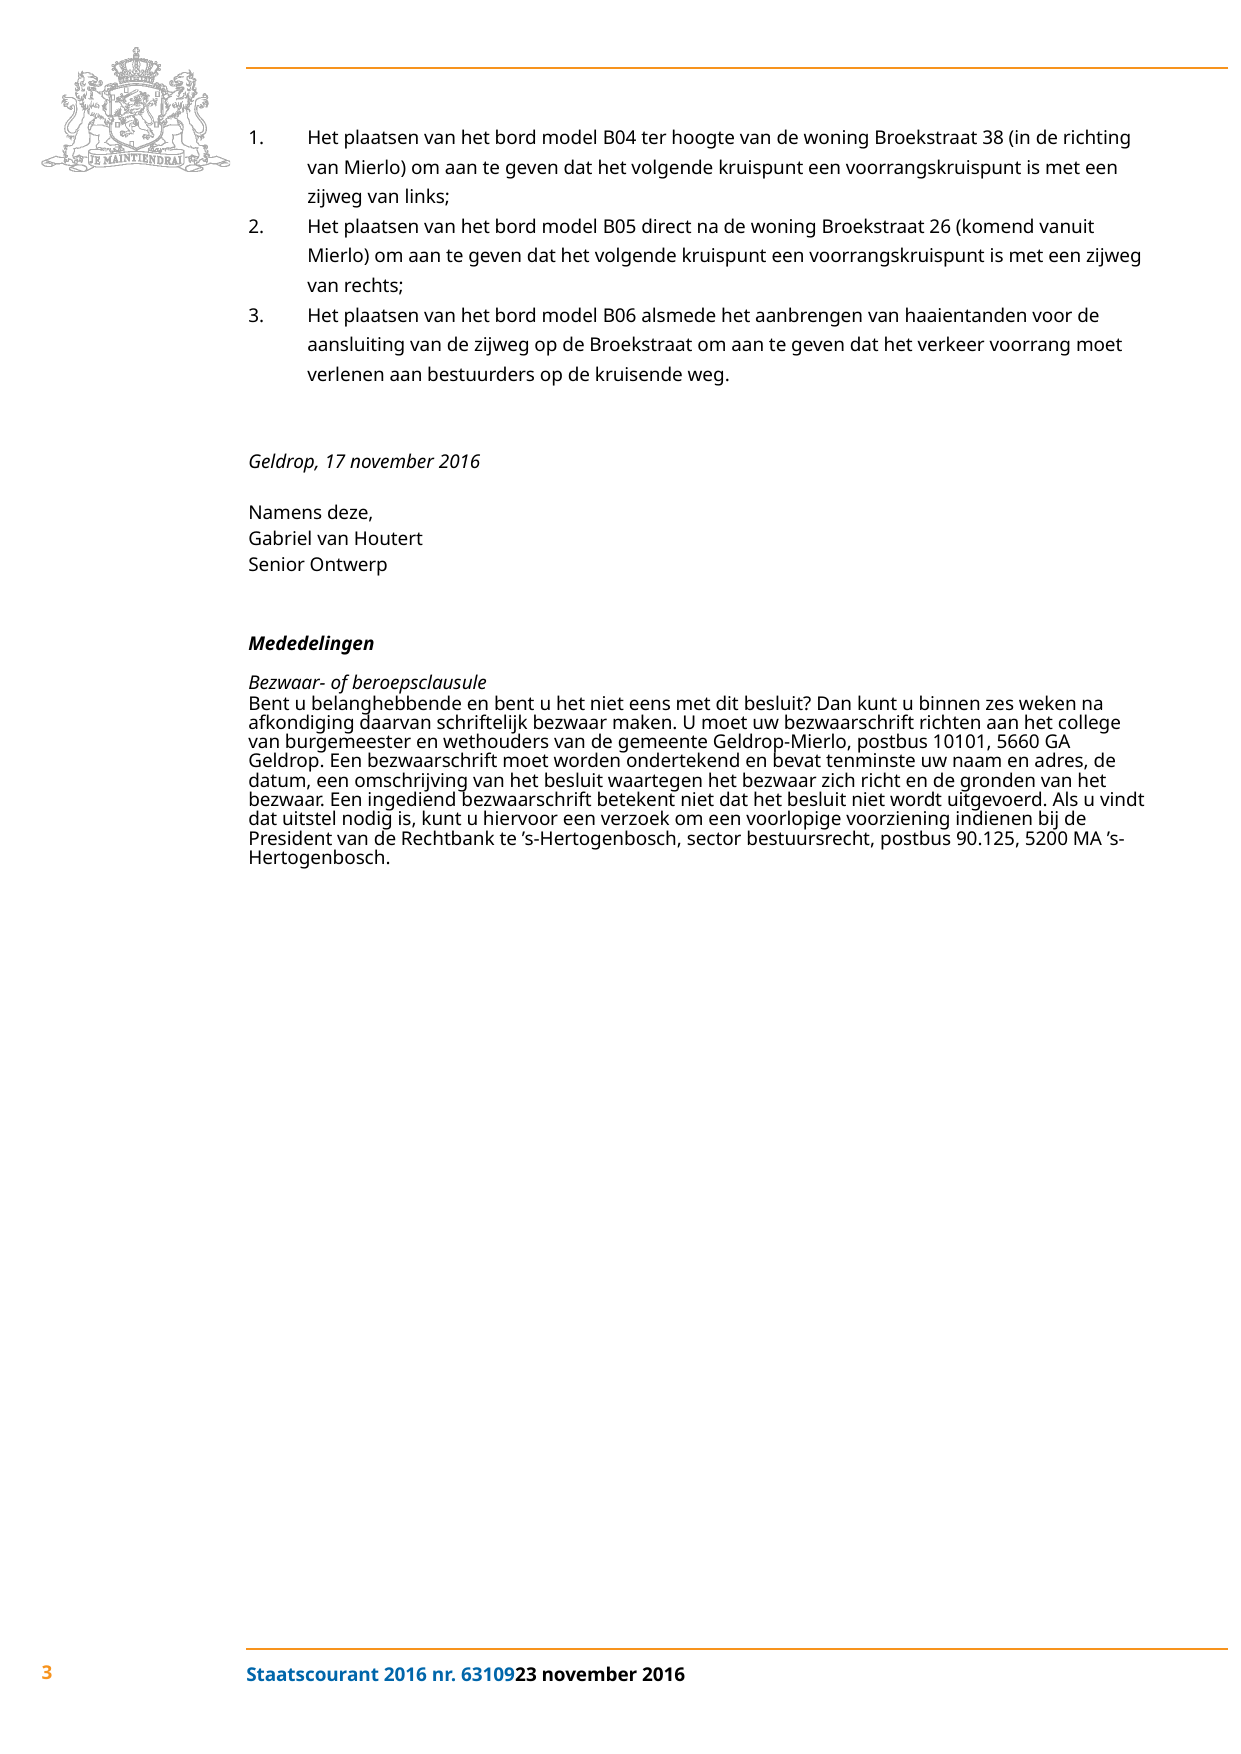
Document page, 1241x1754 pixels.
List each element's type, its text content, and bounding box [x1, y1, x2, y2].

text Bezwaar- of beroepsclausule [248, 669, 1152, 695]
text Namens deze, [248, 499, 1152, 525]
list Het plaatsen van het bord model B04 ter hoogte van de woning Broekstraat 38 (in de richting van Mierlo) om aan te geven dat het volgende kruispunt een voorrangskruispunt is met een zijweg van links; [248, 124, 1152, 209]
text Geldrop, 17 november 2016 [248, 448, 1152, 474]
text Bent u belanghebbende en bent u het niet eens met dit besluit? Dan kunt u binnen zes weken na afkondiging daarvan schriftelijk bezwaar maken. U moet uw bezwaarschrift richten aan het college van burgemeester en wethouders van de gemeente Geldrop-Mierlo, postbus 10101, 5660 GA Geldrop. Een bezwaarschrift moet worden ondertekend en bevat tenminste uw naam en adres, de datum, een omschrijving van het besluit waartegen het bezwaar zich richt en de gronden van het bezwaar. Een ingediend bezwaarschrift betekent niet dat het besluit niet wordt uitgevoerd. Als u vindt dat uitstel nodig is, kunt u hiervoor een verzoek om een voorlopige voorziening indienen bij de President van de Rechtbank te ’s-Hertogenbosch, sector bestuursrecht, postbus 90.125, 5200 MA ’s-Hertogenbosch. [248, 695, 1152, 868]
text Mededelingen [248, 630, 1152, 655]
list Het plaatsen van het bord model B06 alsmede het aanbrengen van haaientanden voor de aansluiting van de zijweg op de Broekstraat om aan te geven dat het verkeer voorrang moet verlenen aan bestuurders op de kruisende weg. [248, 302, 1152, 387]
text Gabriel van Houtert [248, 525, 1152, 551]
list Het plaatsen van het bord model B05 direct na de woning Broekstraat 26 (komend vanuit Mierlo) om aan te geven dat het volgende kruispunt een voorrangskruispunt is met een zijweg van rechts; [248, 213, 1152, 298]
text Senior Ontwerp [248, 551, 1152, 577]
picture [41, 47, 231, 172]
